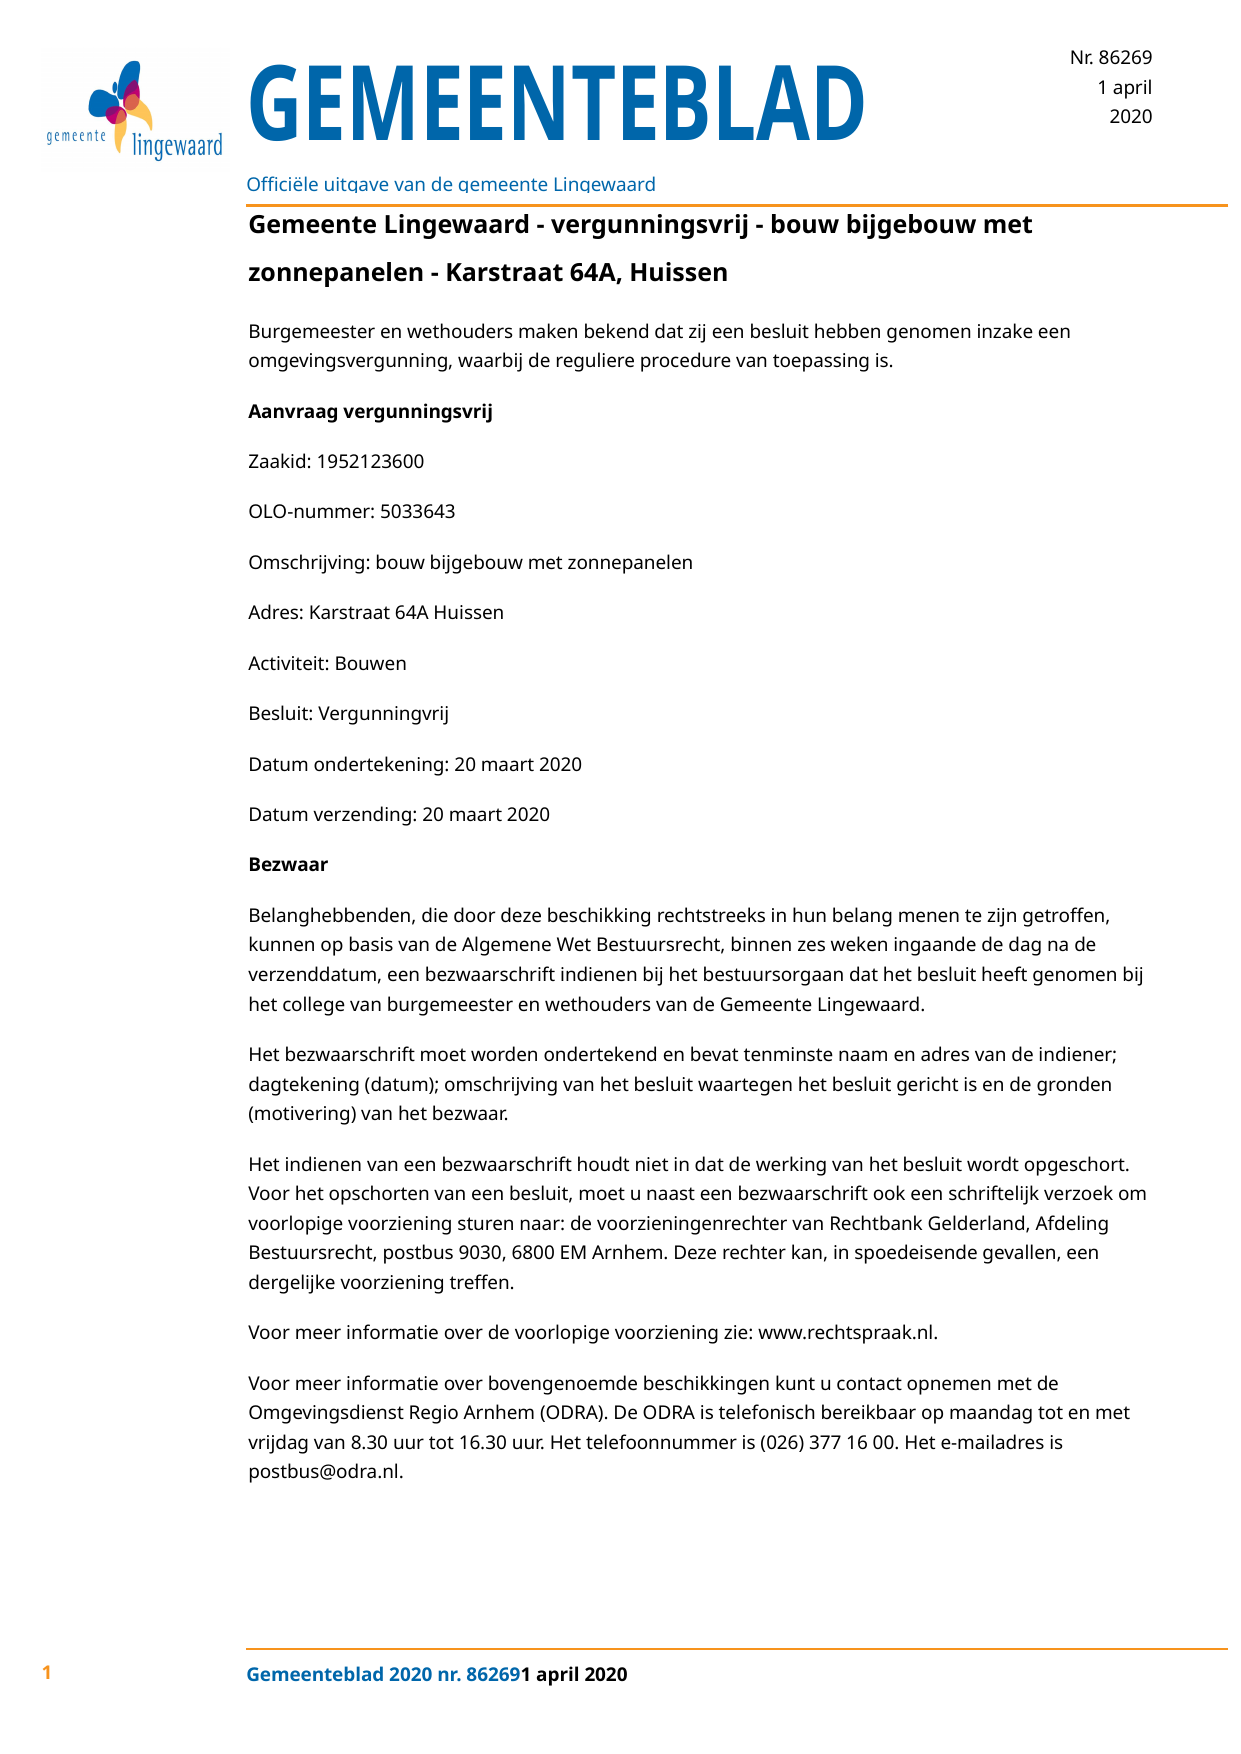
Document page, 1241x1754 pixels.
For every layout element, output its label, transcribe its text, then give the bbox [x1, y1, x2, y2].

text Voor meer informatie over de voorlopige voorziening zie: www.rechtspraak.nl. [248, 1319, 1152, 1345]
text Besluit: Vergunningvrij [248, 700, 1152, 726]
text Voor meer informatie over bovengenoemde beschikkingen kunt u contact opnemen met de Omgevingsdienst Regio Arnhem (ODRA). De ODRA is telefonisch bereikbaar op maandag tot en met vrijdag van 8.30 uur tot 16.30 uur. Het telefoonnummer is (026) 377 16 00. Het e-mailadres is postbus@odra.nl. [248, 1370, 1152, 1484]
text Aanvraag vergunningsvrij [248, 398, 1152, 424]
text Burgemeester en wethouders maken bekend dat zij een besluit hebben genomen inzake een omgevingsvergunning, waarbij de reguliere procedure van toepassing is. [248, 318, 1152, 373]
text Gemeente Lingewaard - vergunningsvrij - bouw bijgebouw met zonnepanelen - Karstraat 64A, Huissen [248, 207, 1152, 288]
text Bezwaar [248, 852, 1152, 877]
text Datum verzending: 20 maart 2020 [248, 801, 1152, 827]
text Belanghebbenden, die door deze beschikking rechtstreeks in hun belang menen te zijn getroffen, kunnen op basis van de Algemene Wet Bestuursrecht, binnen zes weken ingaande de dag na de verzenddatum, een bezwaarschrift indienen bij het bestuursorgaan dat het besluit heeft genomen bij het college van burgemeester en wethouders van de Gemeente Lingewaard. [248, 902, 1152, 1017]
text Omschrijving: bouw bijgebouw met zonnepanelen [248, 549, 1152, 575]
picture [41, 47, 231, 172]
text Zaakid: 1952123600 [248, 448, 1152, 474]
text Activiteit: Bouwen [248, 650, 1152, 676]
text Adres: Karstraat 64A Huissen [248, 599, 1152, 625]
text Het indienen van een bezwaarschrift houdt niet in dat de werking van het besluit wordt opgeschort. Voor het opschorten van een besluit, moet u naast een bezwaarschrift ook een schriftelijk verzoek om voorlopige voorziening sturen naar: de voorzieningenrechter van Rechtbank Gelderland, Afdeling Bestuursrecht, postbus 9030, 6800 EM Arnhem. Deze rechter kan, in spoedeisende gevallen, een dergelijke voorziening treffen. [248, 1151, 1152, 1295]
text Datum ondertekening: 20 maart 2020 [248, 751, 1152, 777]
text Het bezwaarschrift moet worden ondertekend en bevat tenminste naam en adres van de indiener; dagtekening (datum); omschrijving van het besluit waartegen het besluit gericht is en de gronden (motivering) van het bezwaar. [248, 1041, 1152, 1126]
text OLO-nummer: 5033643 [248, 499, 1152, 524]
